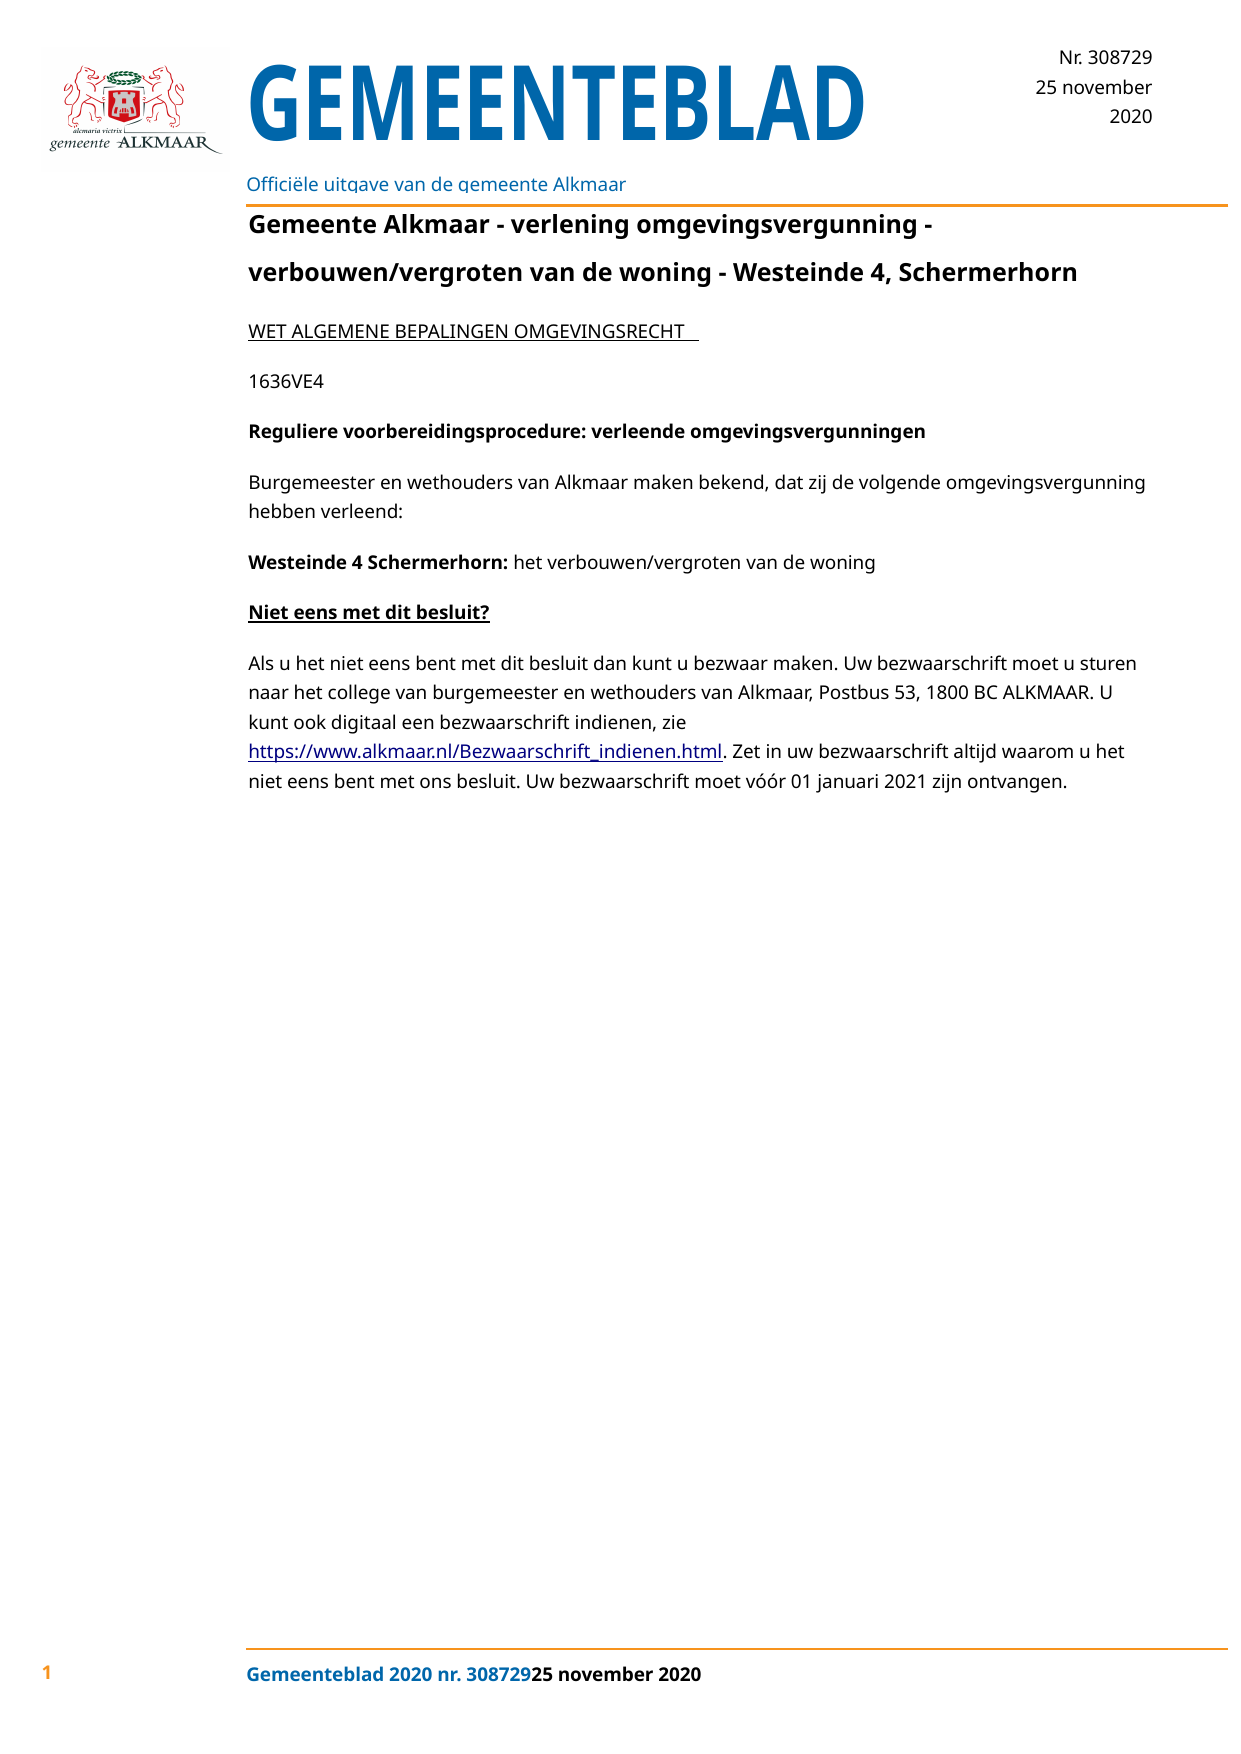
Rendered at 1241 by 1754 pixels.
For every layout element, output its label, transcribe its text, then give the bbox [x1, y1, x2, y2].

text Gemeente Alkmaar - verlening omgevingsvergunning - verbouwen/vergroten van de woning - Westeinde 4, Schermerhorn [248, 207, 1152, 288]
text Niet eens met dit besluit? [248, 599, 1152, 625]
text WET ALGEMENE BEPALINGEN OMGEVINGSRECHT [248, 318, 1152, 344]
text 1636VE4 [248, 368, 1152, 394]
picture [41, 47, 231, 172]
text Burgemeester en wethouders van Alkmaar maken bekend, dat zij de volgende omgevingsvergunning hebben verleend: [248, 469, 1152, 524]
text Westeinde 4 Schermerhorn: het verbouwen/vergroten van de woning [248, 549, 1152, 575]
text Als u het niet eens bent met dit besluit dan kunt u bezwaar maken. Uw bezwaarschrift moet u sturen naar het college van burgemeester en wethouders van Alkmaar, Postbus 53, 1800 BC ALKMAAR. U kunt ook digitaal een bezwaarschrift indienen, zie https://www.alkmaar.nl/Bezwaarschrift_indienen.html. Zet in uw bezwaarschrift altijd waarom u het niet eens bent met ons besluit. Uw bezwaarschrift moet vóór 01 januari 2021 zijn ontvangen. [248, 650, 1152, 794]
text Reguliere voorbereidingsprocedure: verleende omgevingsvergunningen [248, 419, 1152, 444]
